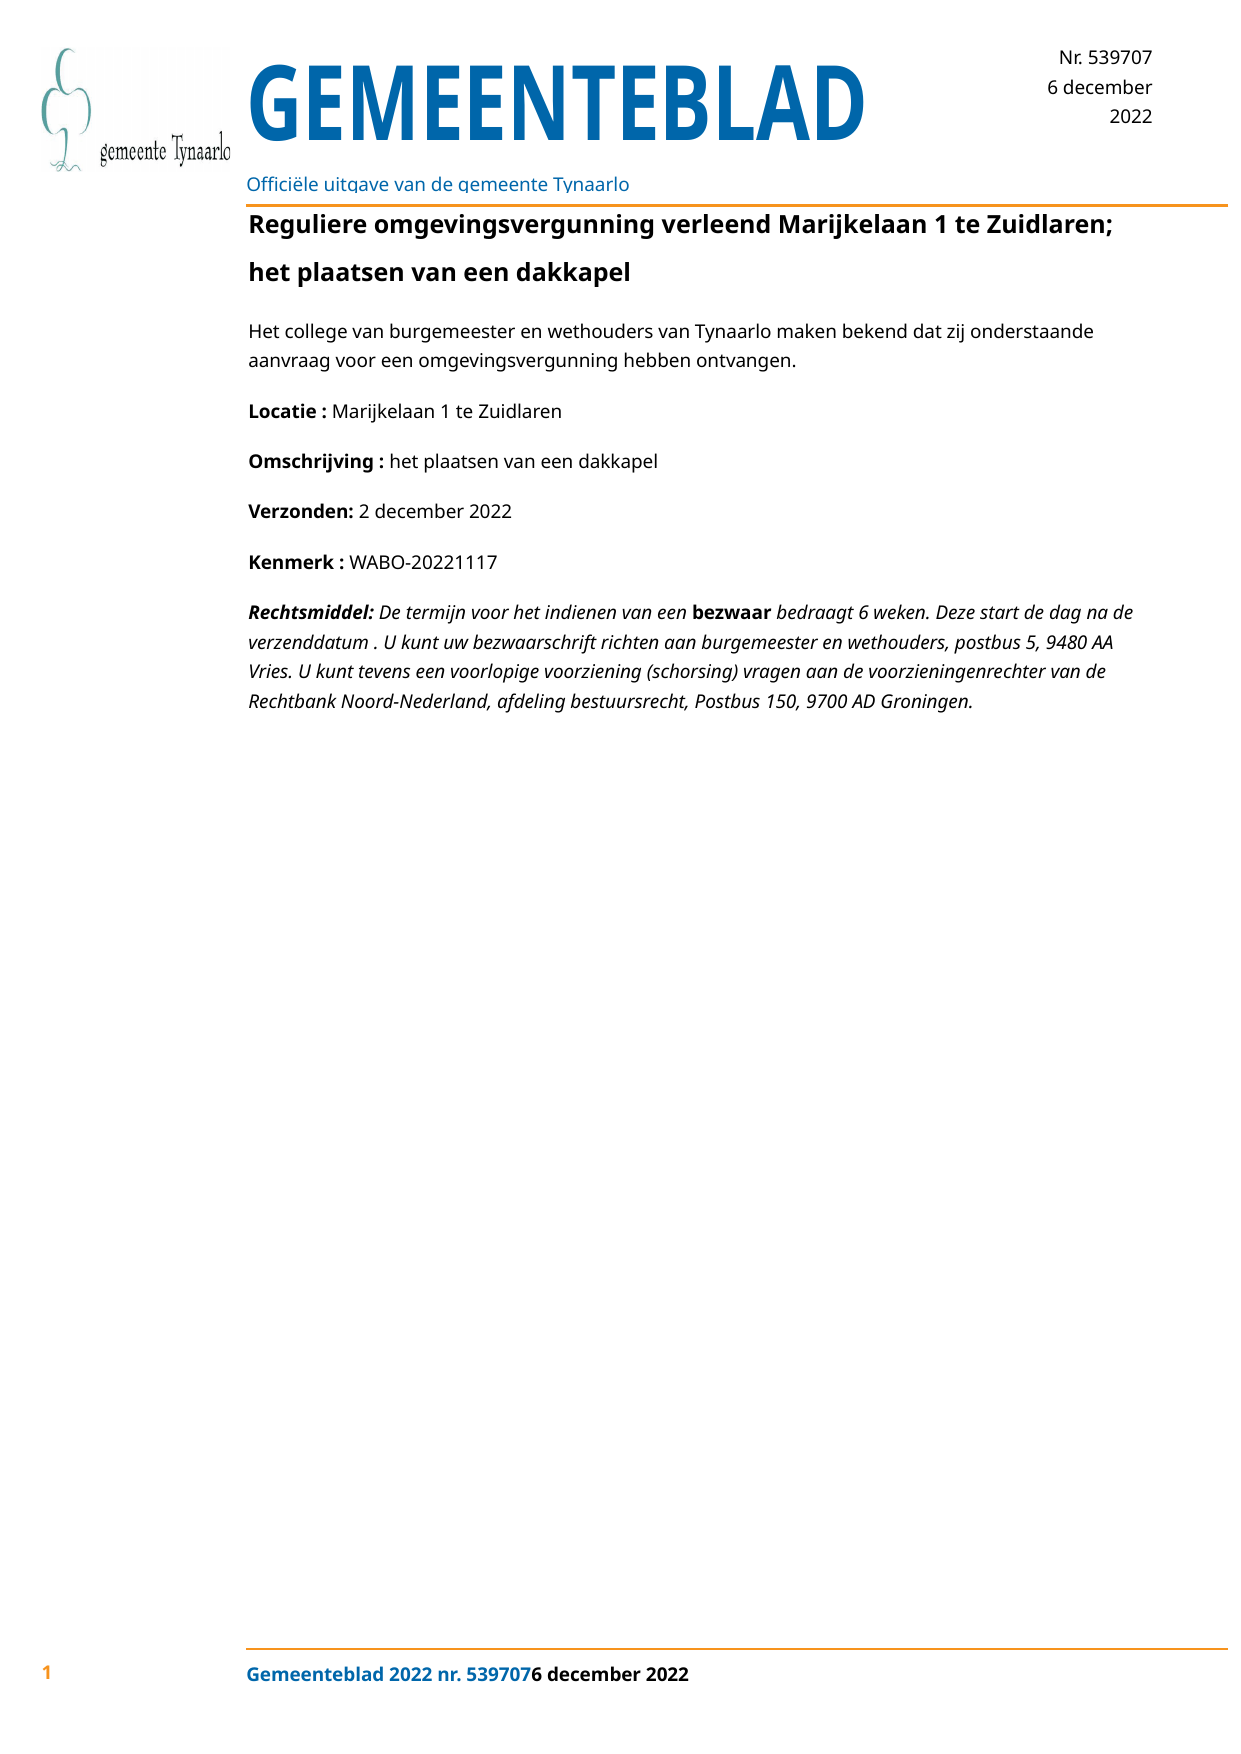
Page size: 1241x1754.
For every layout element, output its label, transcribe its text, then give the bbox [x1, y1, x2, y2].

text Locatie : Marijkelaan 1 te Zuidlaren [248, 398, 1152, 424]
text Kenmerk : WABO-20221117 [248, 549, 1152, 575]
text Omschrijving : het plaatsen van een dakkapel [248, 448, 1152, 474]
text Rechtsmiddel: De termijn voor het indienen van een bezwaar bedraagt 6 weken. Deze start de dag na de verzenddatum . U kunt uw bezwaarschrift richten aan burgemeester en wethouders, postbus 5, 9480 AA Vries. U kunt tevens een voorlopige voorziening (schorsing) vragen aan de voorzieningenrechter van de Rechtbank Noord-Nederland, afdeling bestuursrecht, Postbus 150, 9700 AD Groningen. [248, 599, 1152, 714]
picture [41, 47, 231, 172]
text Verzonden: 2 december 2022 [248, 499, 1152, 524]
text Reguliere omgevingsvergunning verleend Marijkelaan 1 te Zuidlaren; het plaatsen van een dakkapel [248, 207, 1152, 288]
text Het college van burgemeester en wethouders van Tynaarlo maken bekend dat zij onderstaande aanvraag voor een omgevingsvergunning hebben ontvangen. [248, 318, 1152, 373]
